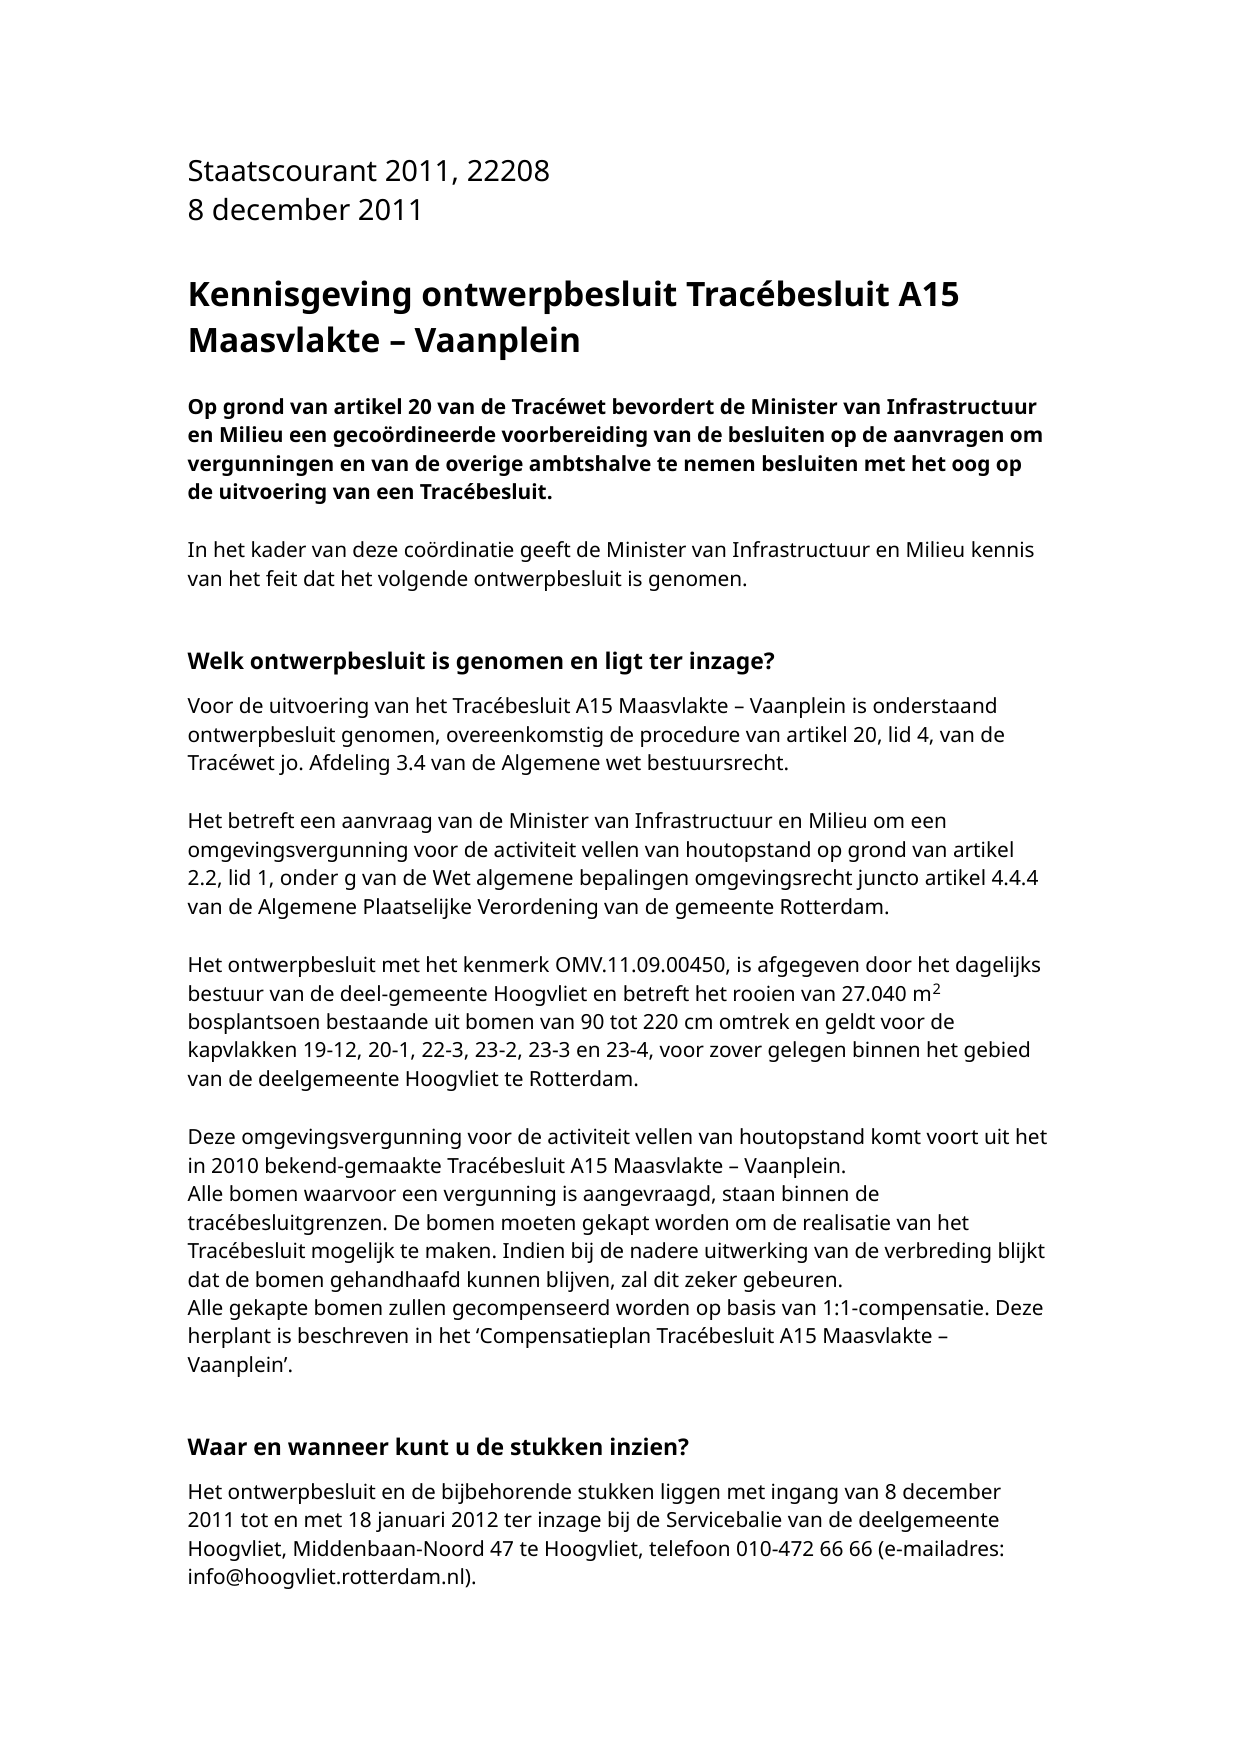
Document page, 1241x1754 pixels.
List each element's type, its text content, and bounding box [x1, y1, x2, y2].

text Voor de uitvoering van het Tracébesluit A15 Maasvlakte – Vaanplein is onderstaand ontwerpbesluit genomen, overeenkomstig de procedure van artikel 20, lid 4, van de Tracéwet jo. Afdeling 3.4 van de Algemene wet bestuursrecht. [187, 691, 1053, 777]
text 8 december 2011 [187, 190, 1053, 229]
text Alle gekapte bomen zullen gecompenseerd worden op basis van 1:1-compensatie. Deze herplant is beschreven in het ‘Compensatieplan Tracébesluit A15 Maasvlakte – Vaanplein’. [187, 1293, 1053, 1378]
text Het ontwerpbesluit met het kenmerk OMV.11.09.00450, is afgegeven door het dagelijks bestuur van de deel-gemeente Hoogvliet en betreft het rooien van 27.040 m2 bosplantsoen bestaande uit bomen van 90 tot 220 cm omtrek en geldt voor de kapvlakken 19-12, 20-1, 22-3, 23-2, 23-3 en 23-4, voor zover gelegen binnen het gebied van de deelgemeente Hoogvliet te Rotterdam. [187, 950, 1053, 1092]
text Deze omgevingsvergunning voor de activiteit vellen van houtopstand komt voort uit het in 2010 bekend-gemaakte Tracébesluit A15 Maasvlakte – Vaanplein. [187, 1122, 1053, 1179]
text In het kader van deze coördinatie geeft de Minister van Infrastructuur en Milieu kennis van het feit dat het volgende ontwerpbesluit is genomen. [187, 536, 1053, 592]
subtitle Waar en wanneer kunt u de stukken inzien? [187, 1431, 1053, 1462]
text Alle bomen waarvoor een vergunning is aangevraagd, staan binnen de tracébesluitgrenzen. De bomen moeten gekapt worden om de realisatie van het Tracébesluit mogelijk te maken. Indien bij de nadere uitwerking van de verbreding blijkt dat de bomen gehandhaafd kunnen blijven, zal dit zeker gebeuren. [187, 1179, 1053, 1293]
text Het ontwerpbesluit en de bijbehorende stukken liggen met ingang van 8 december 2011 tot en met 18 januari 2012 ter inzage bij de Servicebalie van de deelgemeente Hoogvliet, Middenbaan-Noord 47 te Hoogvliet, telefoon 010-472 66 66 (e-mailadres: info@hoogvliet.rotterdam.nl). [187, 1477, 1053, 1591]
text Het betreft een aanvraag van de Minister van Infrastructuur en Milieu om een omgevingsvergunning voor de activiteit vellen van houtopstand op grond van artikel 2.2, lid 1, onder g van de Wet algemene bepalingen omgevingsrecht juncto artikel 4.4.4 van de Algemene Plaatselijke Verordening van de gemeente Rotterdam. [187, 807, 1053, 920]
subtitle Welk ontwerpbesluit is genomen en ligt ter inzage? [187, 645, 1053, 676]
subtitle Kennisgeving ontwerpbesluit Tracébesluit A15 Maasvlakte – Vaanplein [187, 271, 1053, 362]
text Staatscourant 2011, 22208 [187, 150, 1053, 190]
text Op grond van artikel 20 van de Tracéwet bevordert de Minister van Infrastructuur en Milieu een gecoördineerde voorbereiding van de besluiten op de aanvragen om vergunningen en van de overige ambtshalve te nemen besluiten met het oog op de uitvoering van een Tracébesluit. [187, 392, 1053, 506]
